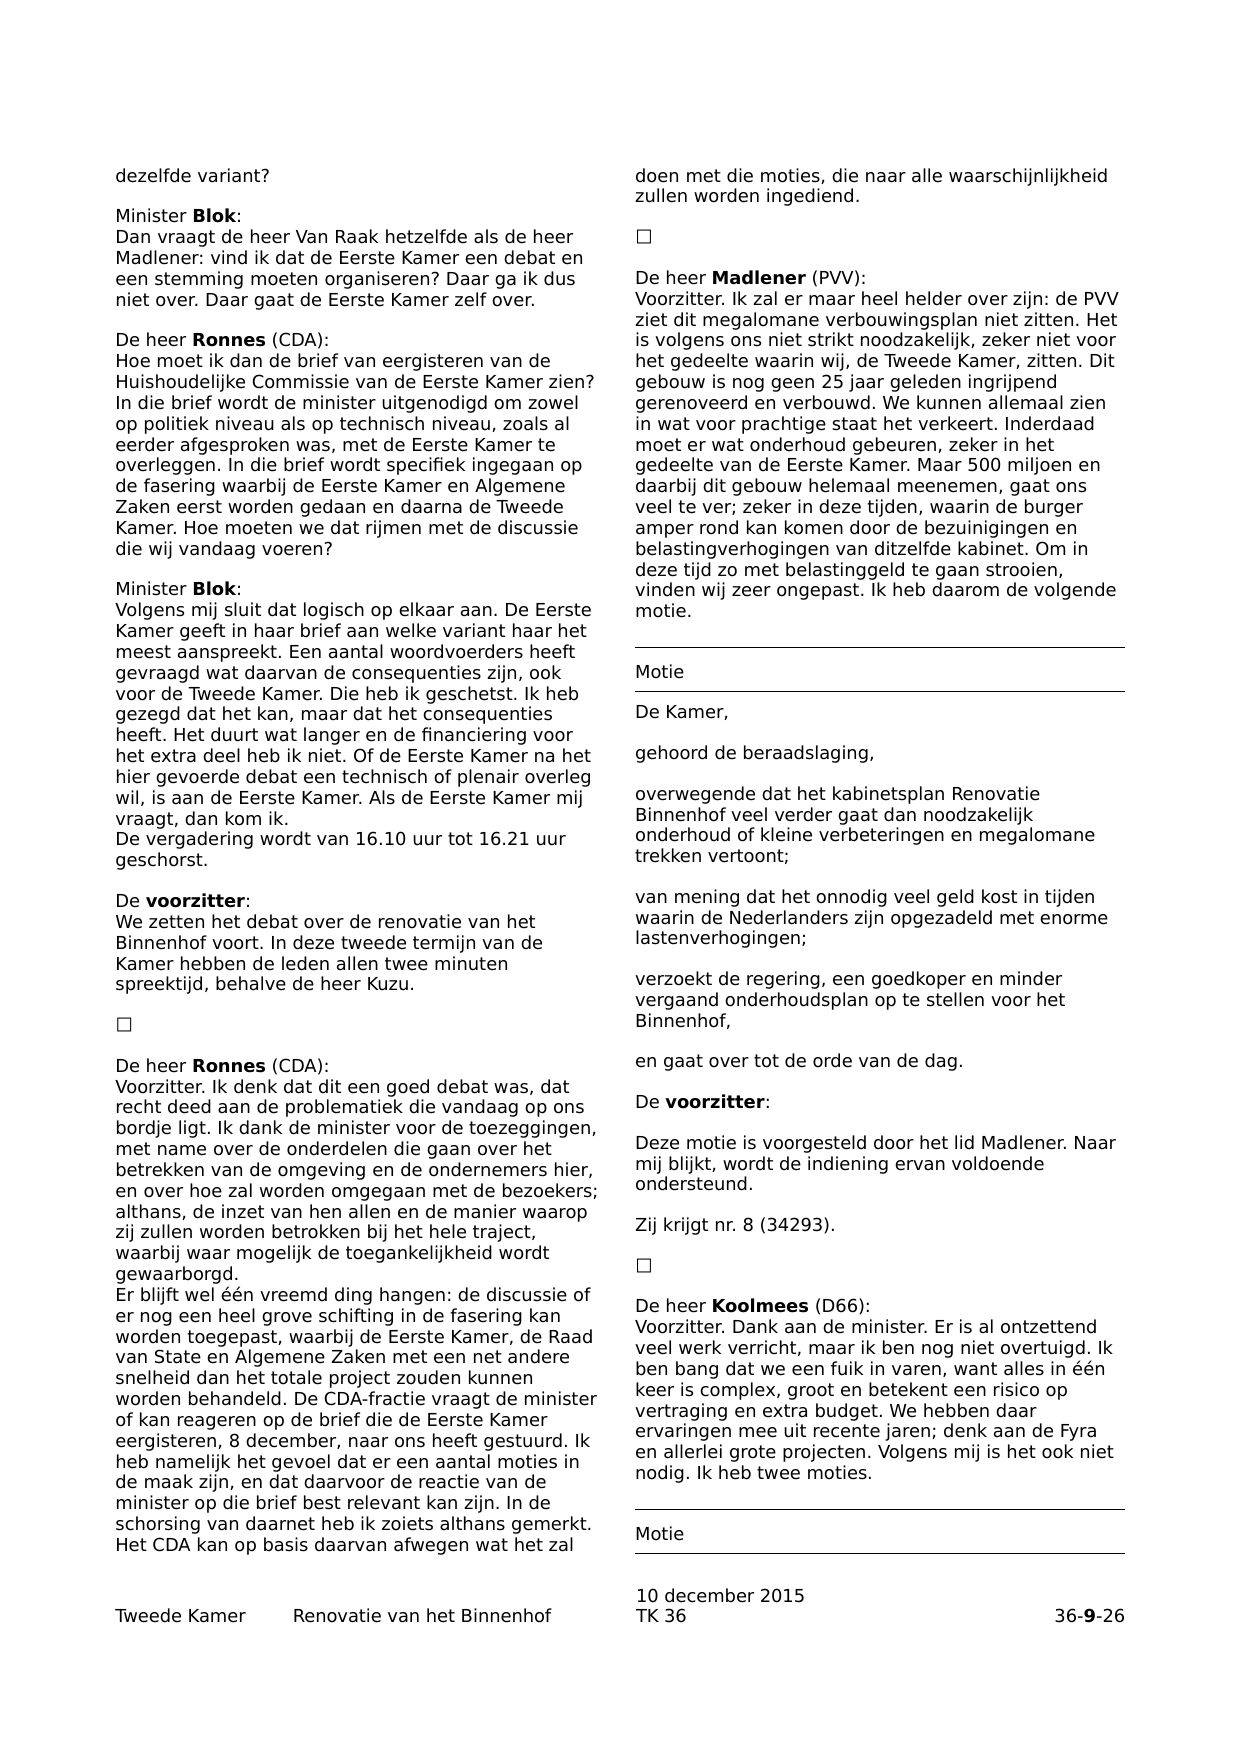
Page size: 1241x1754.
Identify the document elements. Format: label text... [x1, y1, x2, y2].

text De heer Ronnes (CDA): [115, 330, 605, 351]
text Minister Blok: [115, 206, 605, 227]
text doen met die moties, die naar alle waarschijnlijkheid zullen worden ingediend. [635, 165, 1125, 207]
text ⬜ [635, 1256, 1125, 1276]
text Motie [635, 662, 1125, 682]
text ⬜ [115, 1015, 605, 1036]
text Hoe moet ik dan de brief van eergisteren van de Huishoudelijke Commissie van de Eerste Kamer zien? In die brief wordt de minister uitgenodigd om zowel op politiek niveau als op technisch niveau, zoals al eerder afgesproken was, met de Eerste Kamer te overleggen. In die brief wordt specifiek ingegaan op de fasering waarbij de Eerste Kamer en Algemene Zaken eerst worden gedaan en daarna de Tweede Kamer. Hoe moeten we dat rijmen met de discussie die wij vandaag voeren? [115, 351, 605, 559]
text De voorzitter: [635, 1092, 1125, 1113]
text Voorzitter. Ik zal er maar heel helder over zijn: de PVV ziet dit megalomane verbouwingsplan niet zitten. Het is volgens ons niet strikt noodzakelijk, zeker niet voor het gedeelte waarin wij, de Tweede Kamer, zitten. Dit gebouw is nog geen 25 jaar geleden ingrijpend gerenoveerd en verbouwd. We kunnen allemaal zien in wat voor prachtige staat het verkeert. Inderdaad moet er wat onderhoud gebeuren, zeker in het gedeelte van de Eerste Kamer. Maar 500 miljoen en daarbij dit gebouw helemaal meenemen, gaat ons veel te ver; zeker in deze tijden, waarin de burger amper rond kan komen door de bezuinigingen en belastingverhogingen van ditzelfde kabinet. Om in deze tijd zo met belastinggeld te gaan strooien, vinden wij zeer ongepast. Ik heb daarom de volgende motie. [635, 288, 1125, 622]
text Deze motie is voorgesteld door het lid Madlener. Naar mij blijkt, wordt de indiening ervan voldoende ondersteund. [635, 1133, 1125, 1195]
text Dan vraagt de heer Van Raak hetzelfde als de heer Madlener: vind ik dat de Eerste Kamer een debat en een stemming moeten organiseren? Daar ga ik dus niet over. Daar gaat de Eerste Kamer zelf over. [115, 227, 605, 310]
text De voorzitter: [115, 891, 605, 912]
text Voorzitter. Ik denk dat dit een goed debat was, dat recht deed aan de problematiek die vandaag op ons bordje ligt. Ik dank de minister voor de toezeggingen, met name over de onderdelen die gaan over het betrekken van de omgeving en de ondernemers hier, en over hoe zal worden omgegaan met de bezoekers; althans, de inzet van hen allen en de manier waarop zij zullen worden betrokken bij het hele traject, waarbij waar mogelijk de toegankelijkheid wordt gewaarborgd. [115, 1076, 605, 1285]
text De heer Koolmees (D66): [635, 1296, 1125, 1317]
text We zetten het debat over de renovatie van het Binnenhof voort. In deze tweede termijn van de Kamer hebben de leden allen twee minuten spreektijd, behalve de heer Kuzu. [115, 912, 605, 995]
text Voorzitter. Dank aan de minister. Er is al ontzettend veel werk verricht, maar ik ben nog niet overtuigd. Ik ben bang dat we een fuik in varen, want alles in één keer is complex, groot en betekent een risico op vertraging en extra budget. We hebben daar ervaringen mee uit recente jaren; denk aan de Fyra en allerlei grote projecten. Volgens mij is het ook niet nodig. Ik heb twee moties. [635, 1317, 1125, 1484]
text dezelfde variant? [115, 165, 605, 186]
text De heer Ronnes (CDA): [115, 1056, 605, 1076]
text ⬜ [635, 227, 1125, 248]
text Motie [635, 1523, 1125, 1544]
text Zij krijgt nr. 8 (34293). [635, 1215, 1125, 1236]
text Minister Blok: [115, 579, 605, 600]
text van mening dat het onnodig veel geld kost in tijden waarin de Nederlanders zijn opgezadeld met enorme lastenverhogingen; [635, 887, 1125, 949]
text De heer Madlener (PVV): [635, 268, 1125, 288]
text gehoord de beraadslaging, [635, 743, 1125, 764]
text Er blijft wel één vreemd ding hangen: de discussie of er nog een heel grove schifting in de fasering kan worden toegepast, waarbij de Eerste Kamer, de Raad van State en Algemene Zaken met een net andere snelheid dan het totale project zouden kunnen worden behandeld. De CDA-fractie vraagt de minister of kan reageren op de brief die de Eerste Kamer eergisteren, 8 december, naar ons heeft gestuurd. Ik heb namelijk het gevoel dat er een aantal moties in de maak zijn, en dat daarvoor de reactie van de minister op die brief best relevant kan zijn. In de schorsing van daarnet heb ik zoiets althans gemerkt. Het CDA kan op basis daarvan afwegen wat het zal [115, 1285, 605, 1556]
text De Kamer, [635, 702, 1125, 723]
text overwegende dat het kabinetsplan Renovatie Binnenhof veel verder gaat dan noodzakelijk onderhoud of kleine verbeteringen en megalomane trekken vertoont; [635, 784, 1125, 867]
text verzoekt de regering, een goedkoper en minder vergaand onderhoudsplan op te stellen voor het Binnenhof, [635, 969, 1125, 1031]
text Volgens mij sluit dat logisch op elkaar aan. De Eerste Kamer geeft in haar brief aan welke variant haar het meest aanspreekt. Een aantal woordvoerders heeft gevraagd wat daarvan de consequenties zijn, ook voor de Tweede Kamer. Die heb ik geschetst. Ik heb gezegd dat het kan, maar dat het consequenties heeft. Het duurt wat langer en de financiering voor het extra deel heb ik niet. Of de Eerste Kamer na het hier gevoerde debat een technisch of plenair overleg wil, is aan de Eerste Kamer. Als de Eerste Kamer mij vraagt, dan kom ik. [115, 600, 605, 829]
text en gaat over tot de orde van de dag. [635, 1051, 1125, 1072]
text De vergadering wordt van 16.10 uur tot 16.21 uur geschorst. [115, 829, 605, 871]
